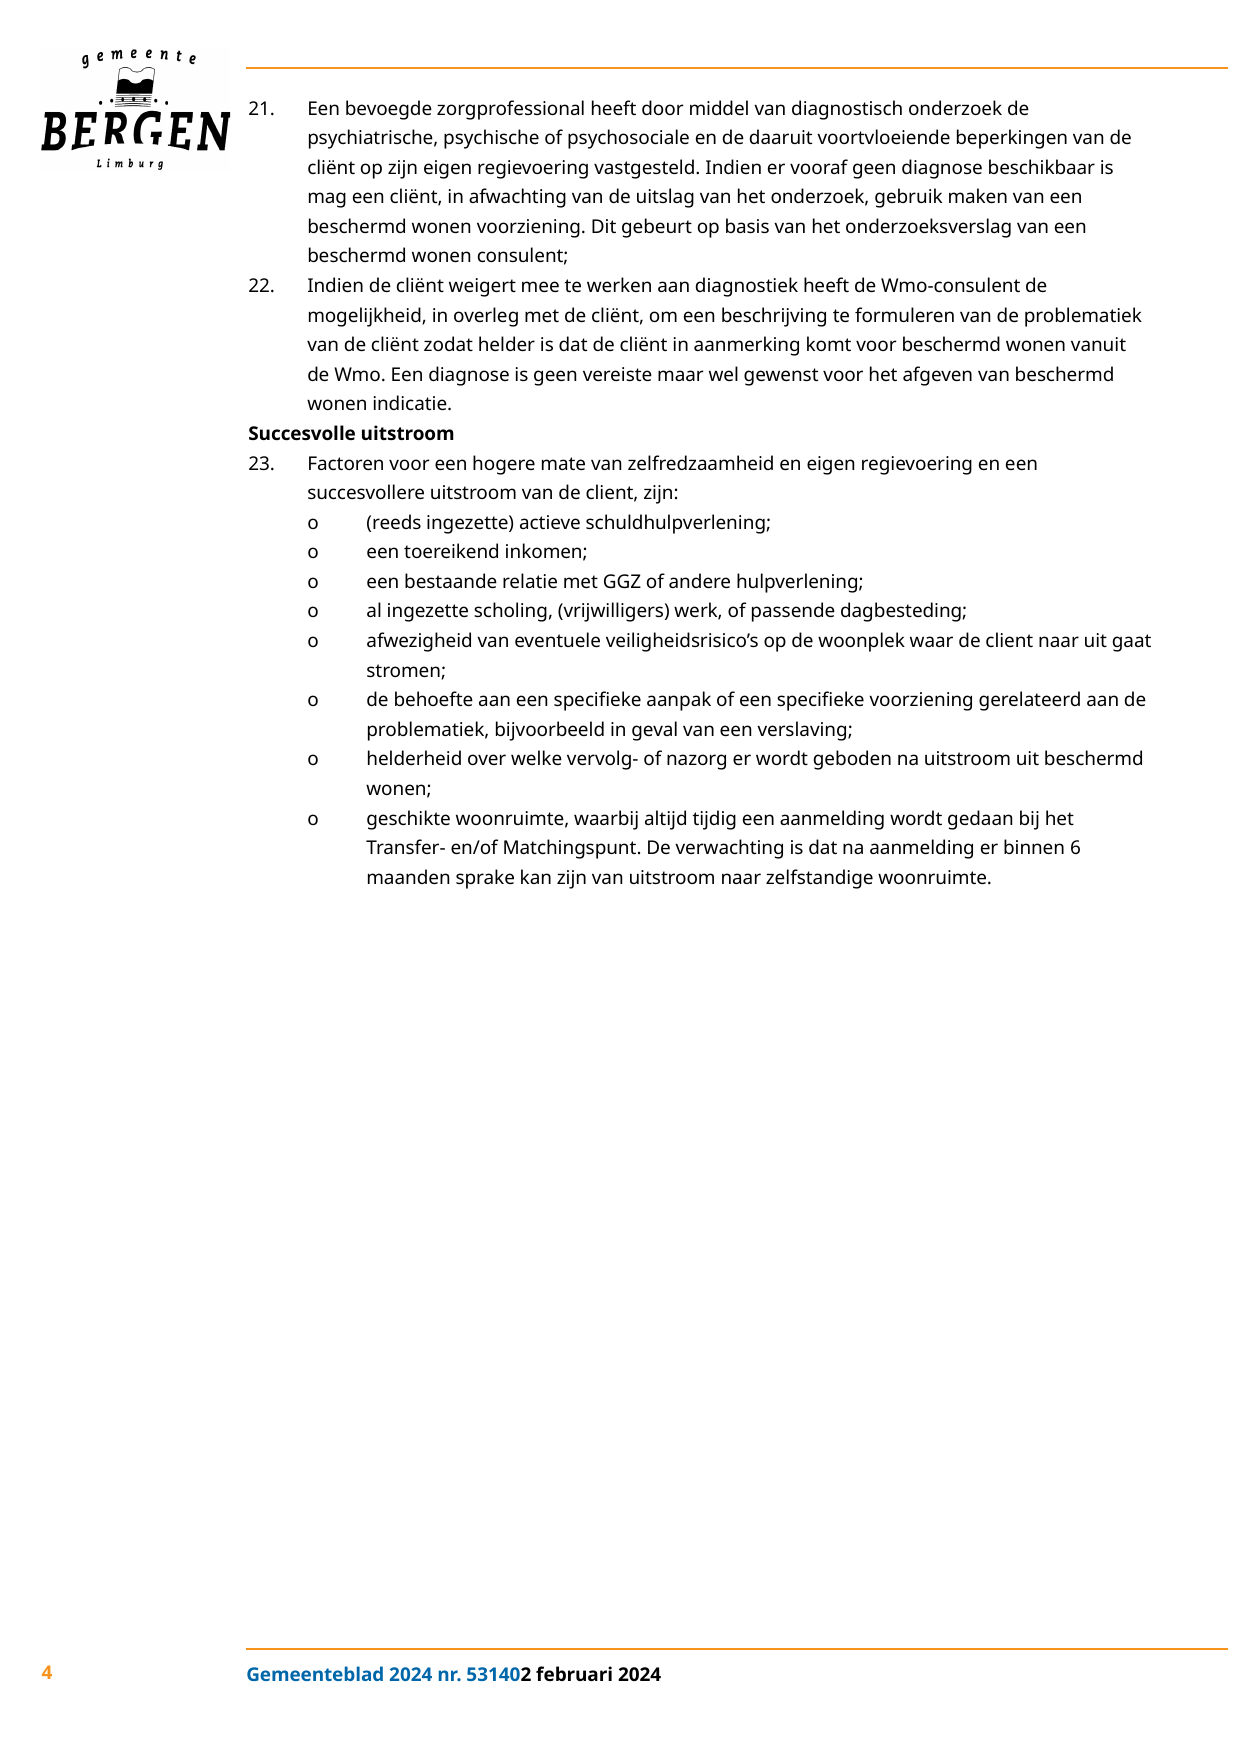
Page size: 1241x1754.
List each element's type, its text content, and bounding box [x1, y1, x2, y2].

list helderheid over welke vervolg- of nazorg er wordt geboden na uitstroom uit beschermd wonen; [307, 746, 1152, 801]
list Indien de cliënt weigert mee te werken aan diagnostiek heeft de Wmo-consulent de mogelijkheid, in overleg met de cliënt, om een beschrijving te formuleren van de problematiek van de cliënt zodat helder is dat de cliënt in aanmerking komt voor beschermd wonen vanuit de Wmo. Een diagnose is geen vereiste maar wel gewenst voor het afgeven van beschermd wonen indicatie. [248, 272, 1152, 416]
list Een bevoegde zorgprofessional heeft door middel van diagnostisch onderzoek de psychiatrische, psychische of psychosociale en de daaruit voortvloeiende beperkingen van de cliënt op zijn eigen regievoering vastgesteld. Indien er vooraf geen diagnose beschikbaar is mag een cliënt, in afwachting van de uitslag van het onderzoek, gebruik maken van een beschermd wonen voorziening. Dit gebeurt op basis van het onderzoeksverslag van een beschermd wonen consulent; [248, 95, 1152, 268]
list afwezigheid van eventuele veiligheidsrisico’s op de woonplek waar de client naar uit gaat stromen; [307, 627, 1152, 683]
text Succesvolle uitstroom [248, 420, 1152, 446]
list een bestaande relatie met GGZ of andere hulpverlening; [307, 568, 1152, 594]
list (reeds ingezette) actieve schuldhulpverlening; [307, 509, 1152, 535]
list de behoefte aan een specifieke aanpak of een specifieke voorziening gerelateerd aan de problematiek, bijvoorbeeld in geval van een verslaving; [307, 686, 1152, 742]
list Factoren voor een hogere mate van zelfredzaamheid en eigen regievoering en een succesvollere uitstroom van de client, zijn: [248, 450, 1152, 505]
list geschikte woonruimte, waarbij altijd tijdig een aanmelding wordt gedaan bij het Transfer- en/of Matchingspunt. De verwachting is dat na aanmelding er binnen 6 maanden sprake kan zijn van uitstroom naar zelfstandige woonruimte. [307, 805, 1152, 890]
list een toereikend inkomen; [307, 538, 1152, 564]
list al ingezette scholing, (vrijwilligers) werk, of passende dagbesteding; [307, 598, 1152, 623]
picture [41, 47, 231, 172]
